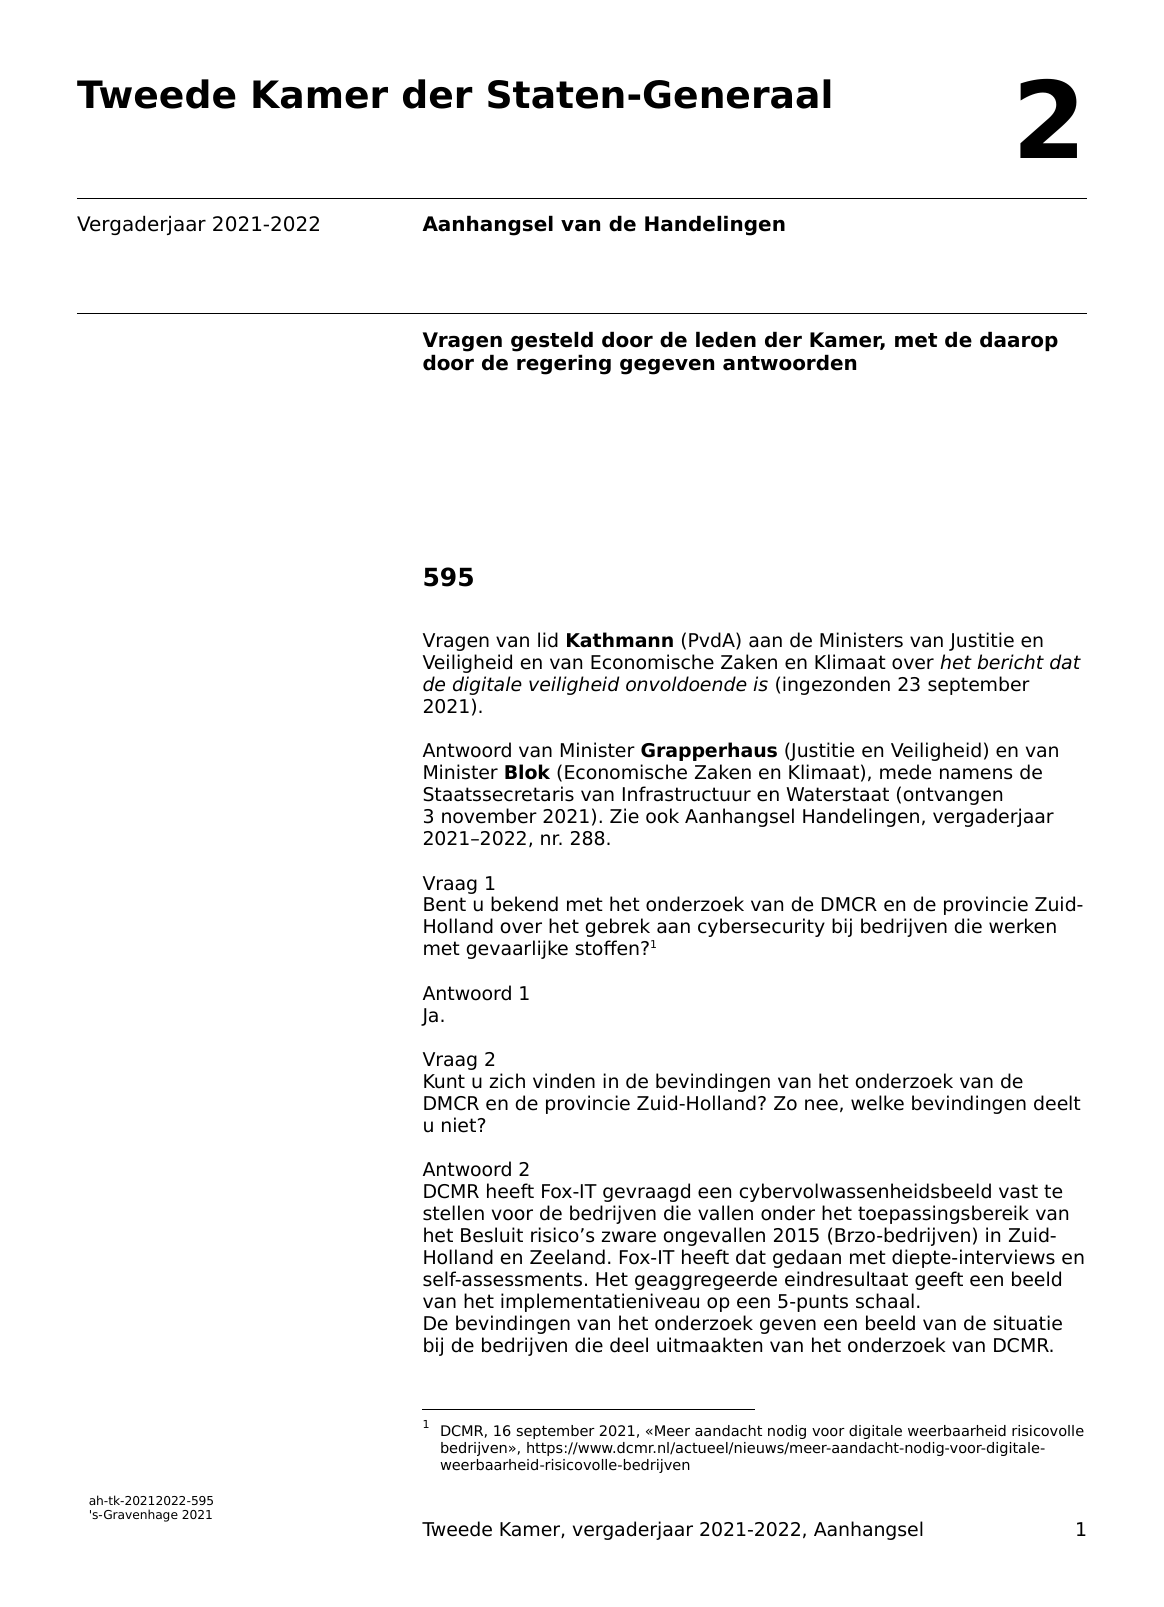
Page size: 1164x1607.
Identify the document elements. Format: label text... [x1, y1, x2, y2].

text DCMR heeft Fox-IT gevraagd een cybervolwassenheidsbeeld vast te stellen voor de bedrijven die vallen onder het toepassingsbereik van het Besluit risico’s zware ongevallen 2015 (Brzo-bedrijven) in Zuid-Holland en Zeeland. Fox-IT heeft dat gedaan met diepte-interviews en self-assessments. Het geaggregeerde eindresultaat geeft een beeld van het implementatieniveau op een 5-punts schaal. [422, 1181, 1087, 1313]
text Antwoord 2 [422, 1159, 1087, 1181]
table_cell Vergaderjaar 2021-2022 [77, 199, 422, 313]
text ah-tk-20212022-595 [88, 1494, 323, 1508]
text Vraag 1 [422, 872, 1087, 894]
text Antwoord 1 [422, 982, 1087, 1004]
table_cell Aanhangsel van de Handelingen [422, 199, 1087, 313]
table_cell Vragen gesteld door de leden der Kamer, met de daarop door de regering gegeven antwoorden [422, 314, 1087, 375]
text Vraag 2 [422, 1049, 1087, 1071]
text De bevindingen van het onderzoek geven een beeld van de situatie bij de bedrijven die deel uitmaakten van het onderzoek van DCMR. [422, 1313, 1087, 1357]
table_cell [77, 314, 422, 375]
text 's-Gravenhage 2021 [88, 1508, 323, 1522]
text Ja. [422, 1004, 1087, 1026]
table_header Tweede Kamer der Staten-Generaal [77, 59, 886, 198]
text 595 [422, 563, 1087, 592]
text Kunt u zich vinden in de bevindingen van het onderzoek van de DMCR en de provincie Zuid-Holland? Zo nee, welke bevindingen deelt u niet? [422, 1071, 1087, 1137]
table_header 2 [886, 59, 1087, 198]
text Bent u bekend met het onderzoek van de DMCR en de provincie Zuid-Holland over het gebrek aan cybersecurity bij bedrijven die werken met gevaarlijke stoffen? [422, 894, 1087, 960]
text DCMR, 16 september 2021, «Meer aandacht nodig voor digitale weerbaarheid risicovolle bedrijven», https://www.dcmr.nl/actueel/nieuws/meer-aandacht-nodig-voor-digitale-weerbaarheid-risicovolle-bedrijven [422, 1418, 1087, 1474]
text Vragen van lid Kathmann (PvdA) aan de Ministers van Justitie en Veiligheid en van Economische Zaken en Klimaat over het bericht dat de digitale veiligheid onvoldoende is (ingezonden 23 september 2021). [422, 630, 1087, 718]
text Antwoord van Minister Grapperhaus (Justitie en Veiligheid) en van Minister Blok (Economische Zaken en Klimaat), mede namens de Staatssecretaris van Infrastructuur en Waterstaat (ontvangen 3 november 2021). Zie ook Aanhangsel Handelingen, vergaderjaar 2021–2022, nr. 288. [422, 740, 1087, 850]
